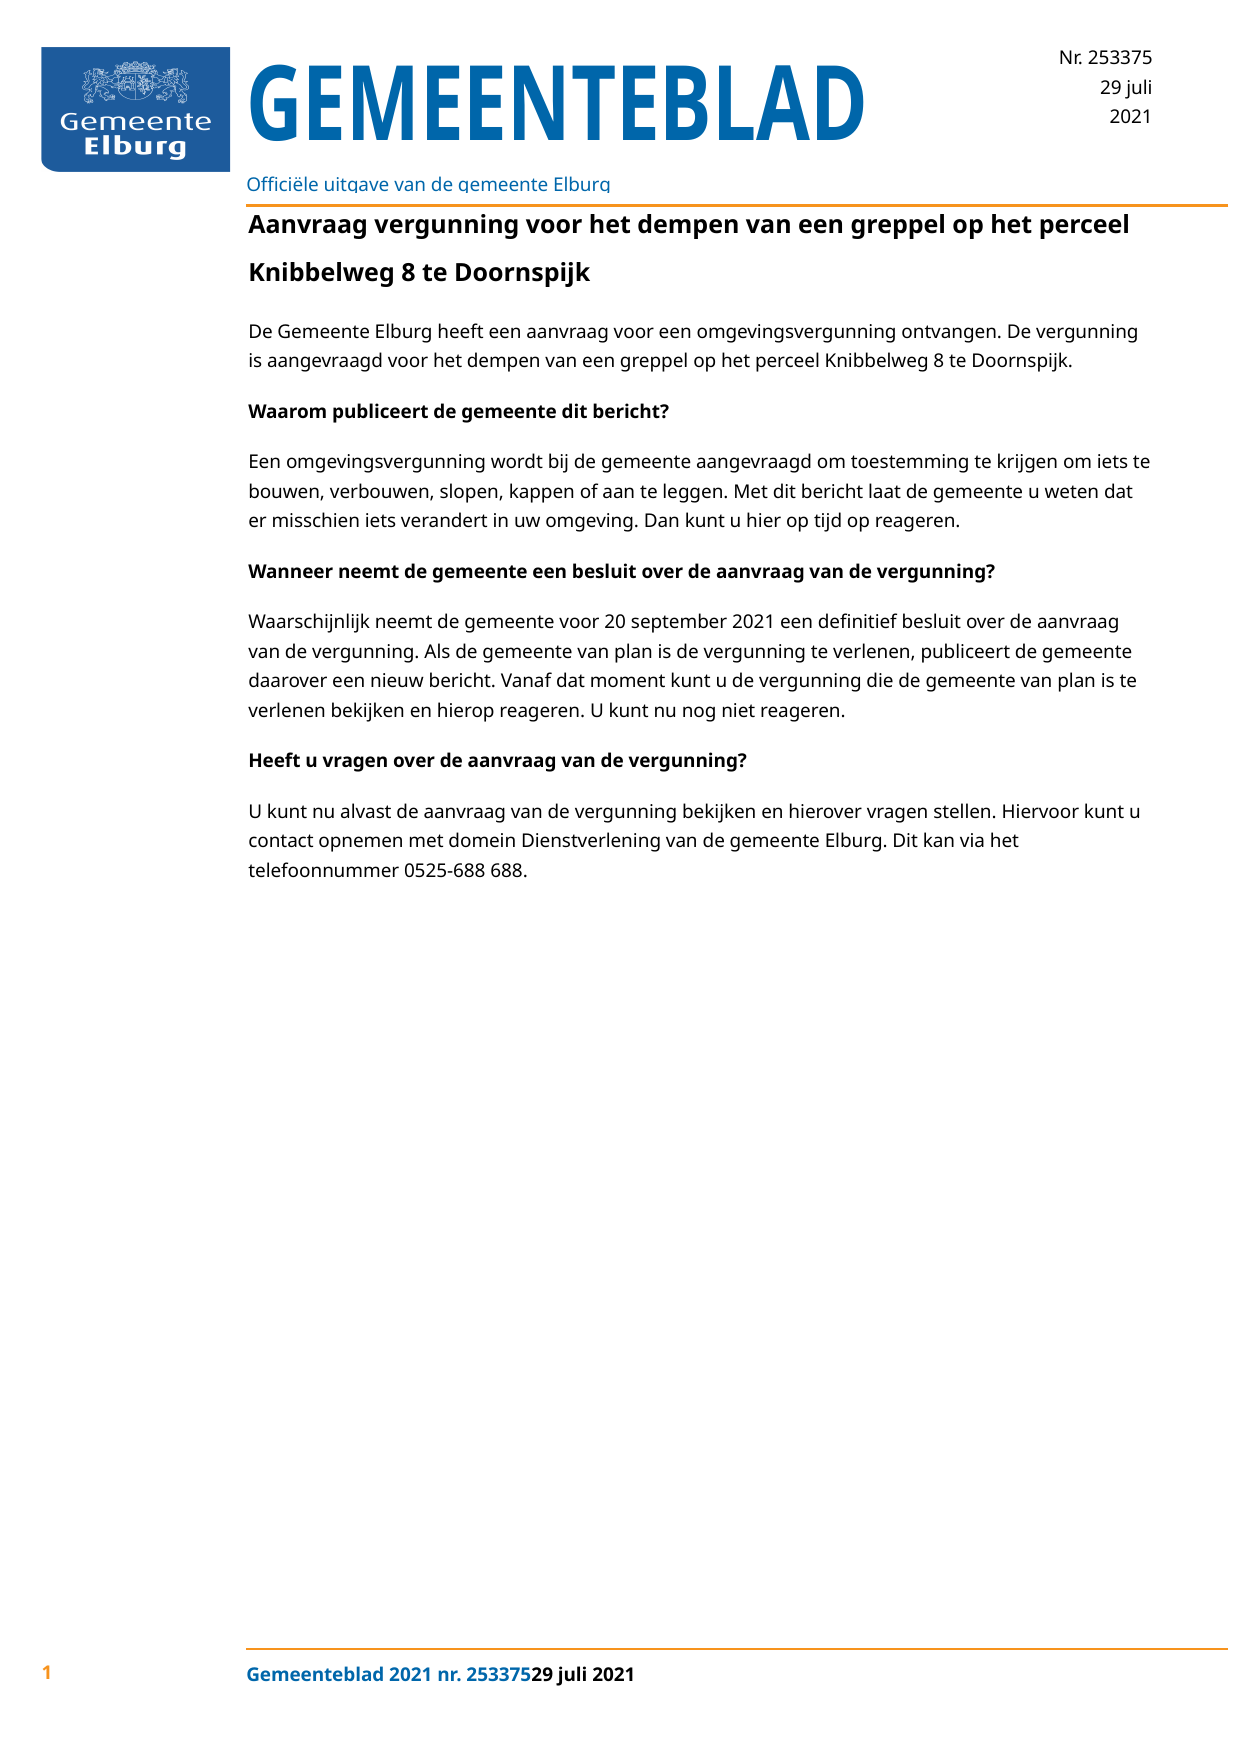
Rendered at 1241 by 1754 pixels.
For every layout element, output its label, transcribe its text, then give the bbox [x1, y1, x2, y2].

text Een omgevingsvergunning wordt bij de gemeente aangevraagd om toestemming te krijgen om iets te bouwen, verbouwen, slopen, kappen of aan te leggen. Met dit bericht laat de gemeente u weten dat er misschien iets verandert in uw omgeving. Dan kunt u hier op tijd op reageren. [248, 448, 1152, 533]
text Waarschijnlijk neemt de gemeente voor 20 september 2021 een definitief besluit over de aanvraag van de vergunning. Als de gemeente van plan is de vergunning te verlenen, publiceert de gemeente daarover een nieuw bericht. Vanaf dat moment kunt u de vergunning die de gemeente van plan is te verlenen bekijken en hierop reageren. U kunt nu nog niet reageren. [248, 608, 1152, 723]
text Wanneer neemt de gemeente een besluit over de aanvraag van de vergunning? [248, 558, 1152, 584]
text Waarom publiceert de gemeente dit bericht? [248, 398, 1152, 424]
picture [41, 47, 231, 172]
text Heeft u vragen over de aanvraag van de vergunning? [248, 747, 1152, 773]
text U kunt nu alvast de aanvraag van de vergunning bekijken en hierover vragen stellen. Hiervoor kunt u contact opnemen met domein Dienstverlening van de gemeente Elburg. Dit kan via het telefoonnummer 0525-688 688. [248, 798, 1152, 883]
text De Gemeente Elburg heeft een aanvraag voor een omgevingsvergunning ontvangen. De vergunning is aangevraagd voor het dempen van een greppel op het perceel Knibbelweg 8 te Doornspijk. [248, 318, 1152, 373]
text Aanvraag vergunning voor het dempen van een greppel op het perceel Knibbelweg 8 te Doornspijk [248, 207, 1152, 288]
